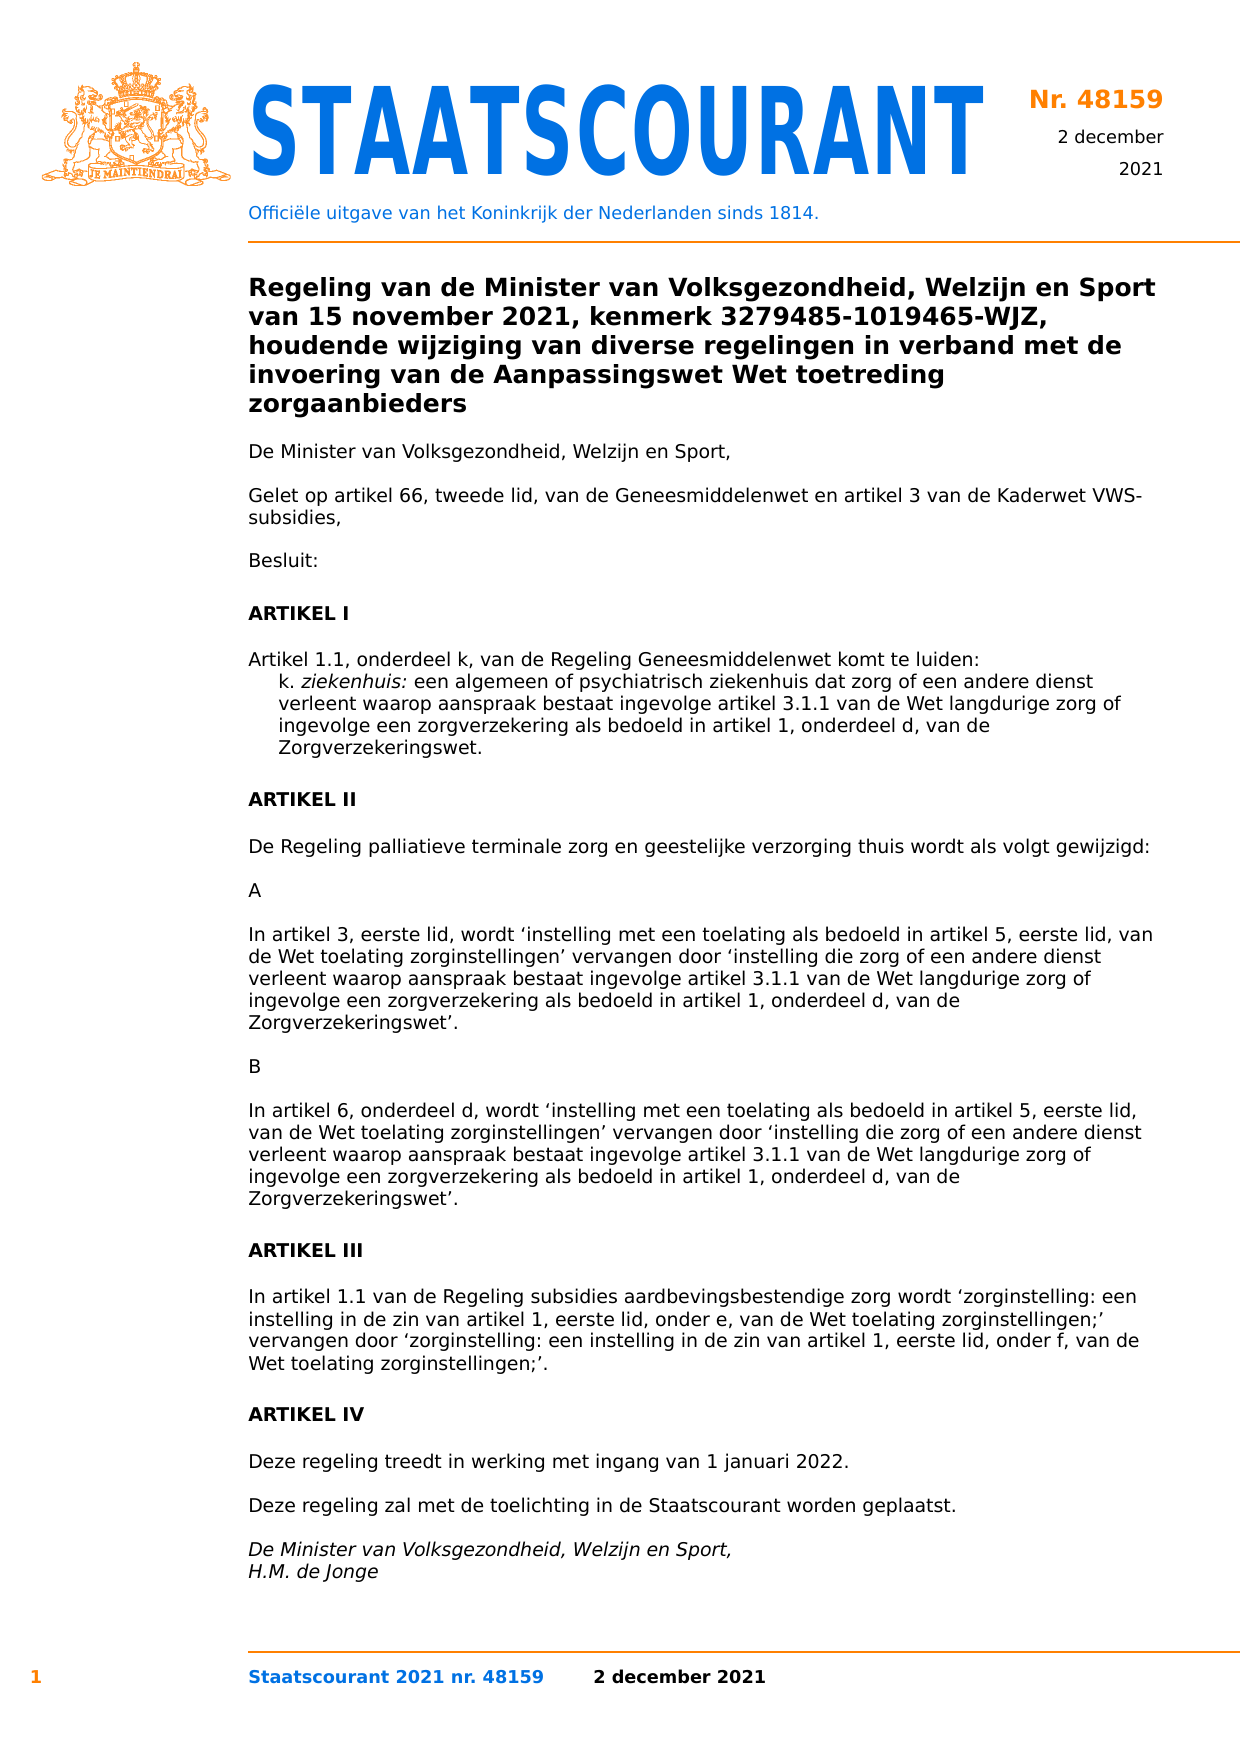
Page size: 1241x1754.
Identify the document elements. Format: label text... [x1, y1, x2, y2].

text A [248, 880, 1163, 902]
text B [248, 1056, 1163, 1078]
text Besluit: [248, 550, 1163, 572]
subtitle ARTIKEL II [248, 789, 1163, 811]
table_cell Officiële uitgave van het Koninkrijk der Nederlanden sinds 1814. [248, 203, 1240, 241]
table_header Nr. 48159 [998, 62, 1240, 121]
table_header [25, 62, 248, 241]
subtitle ARTIKEL III [248, 1239, 1163, 1261]
text Gelet op artikel 66, tweede lid, van de Geneesmiddelenwet en artikel 3 van de Kaderwet VWS-subsidies, [248, 484, 1163, 528]
text In artikel 6, onderdeel d, wordt ‘instelling met een toelating als bedoeld in artikel 5, eerste lid, van de Wet toelating zorginstellingen’ vervangen door ‘instelling die zorg of een andere dienst verleent waarop aanspraak bestaat ingevolge artikel 3.1.1 van de Wet langdurige zorg of ingevolge een zorgverzekering als bedoeld in artikel 1, onderdeel d, van de Zorgverzekeringswet’. [248, 1099, 1163, 1209]
text Artikel 1.1, onderdeel k, van de Regeling Geneesmiddelenwet komt te luiden: [248, 649, 1163, 671]
subtitle ARTIKEL IV [248, 1404, 1163, 1426]
text Deze regeling zal met de toelichting in de Staatscourant worden geplaatst. [248, 1495, 1163, 1517]
subtitle ARTIKEL I [248, 602, 1163, 624]
subtitle Regeling van de Minister van Volksgezondheid, Welzijn en Sport van 15 november 2021, kenmerk 3279485-1019465-WJZ, houdende wijziging van diverse regelingen in verband met de invoering van de Aanpassingswet Wet toetreding zorgaanbieders [248, 273, 1163, 419]
picture [41, 62, 231, 186]
text De Regeling palliatieve terminale zorg en geestelijke verzorging thuis wordt als volgt gewijzigd: [248, 836, 1163, 858]
text In artikel 3, eerste lid, wordt ‘instelling met een toelating als bedoeld in artikel 5, eerste lid, van de Wet toelating zorginstellingen’ vervangen door ‘instelling die zorg of een andere dienst verleent waarop aanspraak bestaat ingevolge artikel 3.1.1 van de Wet langdurige zorg of ingevolge een zorgverzekering als bedoeld in artikel 1, onderdeel d, van de Zorgverzekeringswet’. [248, 924, 1163, 1034]
text In artikel 1.1 van de Regeling subsidies aardbevingsbestendige zorg wordt ‘zorginstelling: een instelling in de zin van artikel 1, eerste lid, onder e, van de Wet toelating zorginstellingen;’ vervangen door ‘zorginstelling: een instelling in de zin van artikel 1, eerste lid, onder f, van de Wet toelating zorginstellingen;’. [248, 1286, 1163, 1374]
table_cell 2 december [998, 121, 1240, 153]
table_header STAATSCOURANT [248, 62, 998, 203]
text De Minister van Volksgezondheid, Welzijn en Sport, [248, 441, 1163, 463]
text Deze regeling treedt in werking met ingang van 1 januari 2022. [248, 1451, 1163, 1473]
text De Minister van Volksgezondheid, Welzijn en Sport, H.M. de Jonge [248, 1539, 1163, 1583]
text k. ziekenhuis: een algemeen of psychiatrisch ziekenhuis dat zorg of een andere dienst verleent waarop aanspraak bestaat ingevolge artikel 3.1.1 van de Wet langdurige zorg of ingevolge een zorgverzekering als bedoeld in artikel 1, onderdeel d, van de Zorgverzekeringswet. [278, 671, 1163, 759]
table_cell 2021 [998, 153, 1240, 203]
